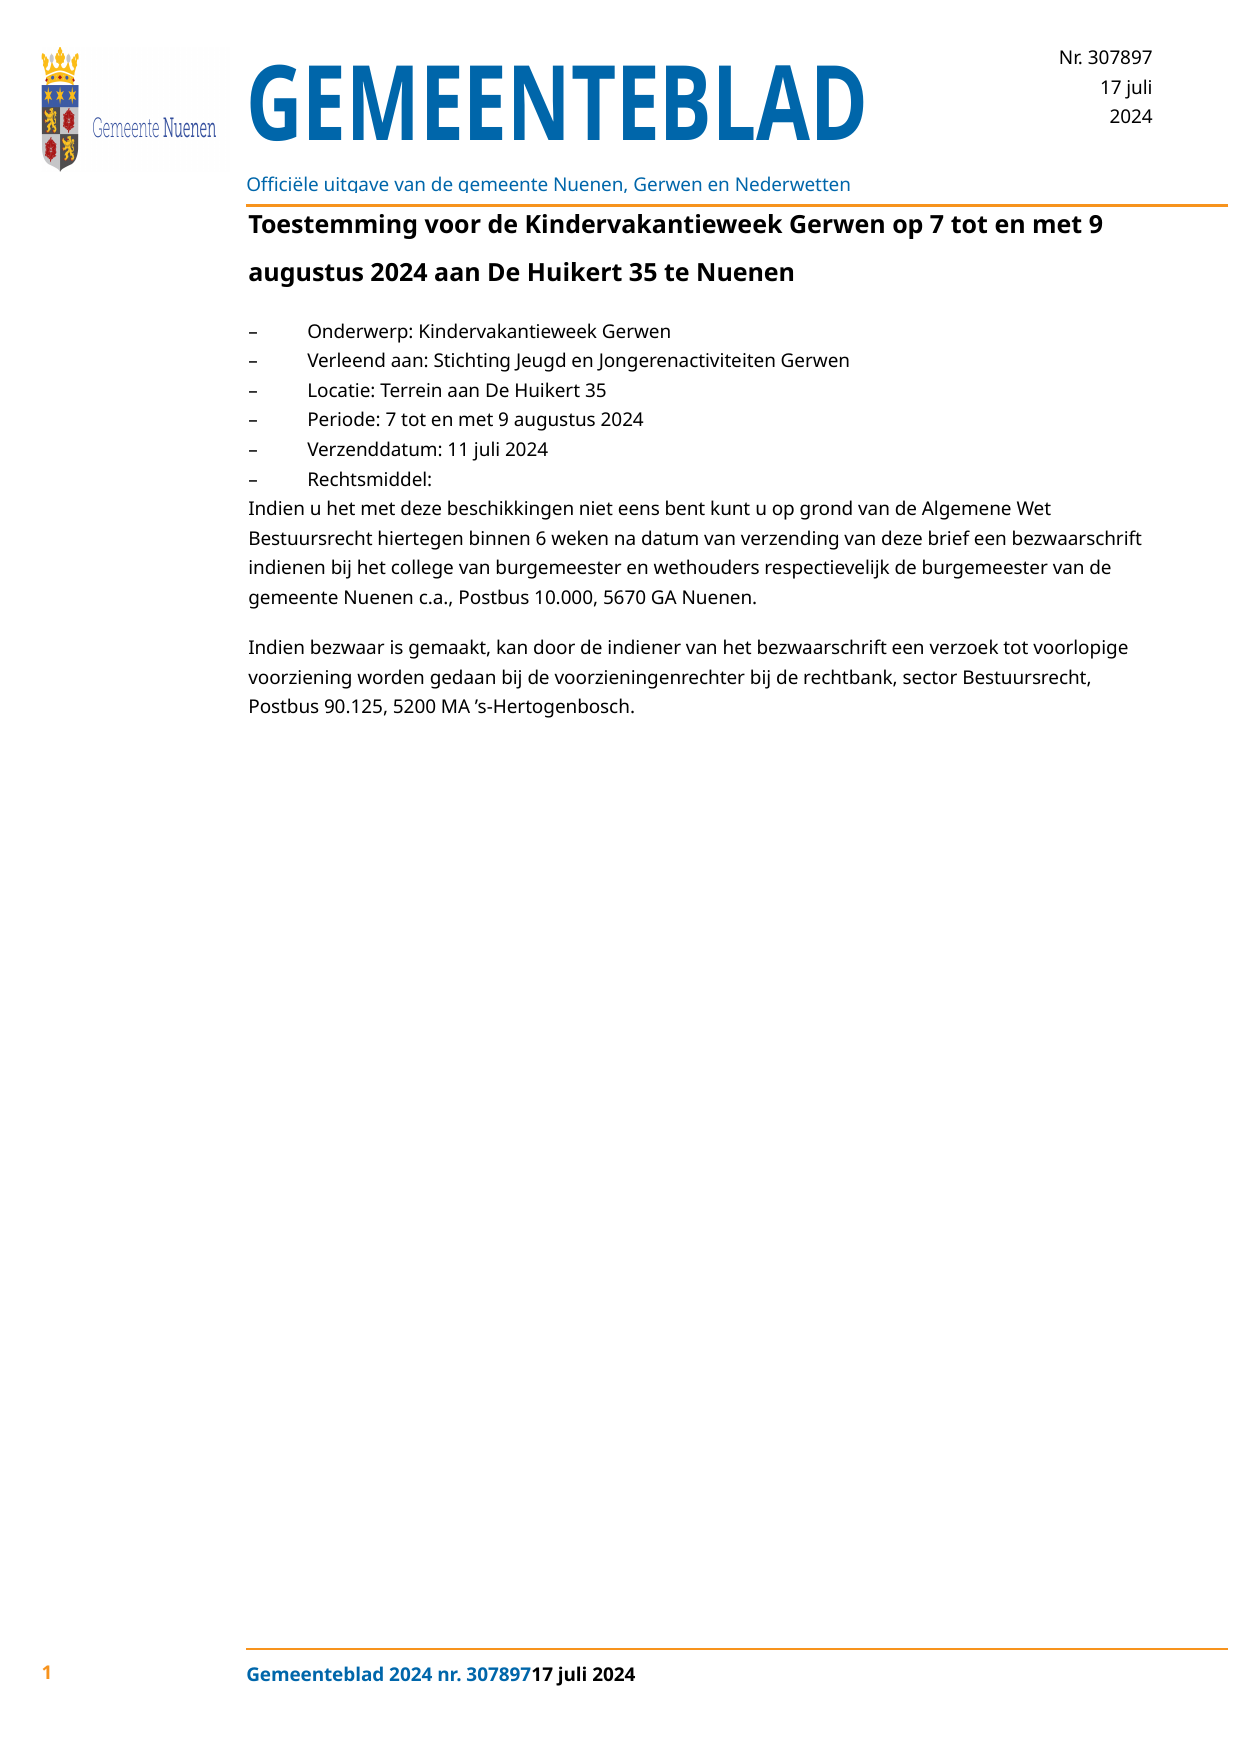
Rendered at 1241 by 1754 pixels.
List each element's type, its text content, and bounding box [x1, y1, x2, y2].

list Periode: 7 tot en met 9 augustus 2024 [248, 407, 1152, 432]
list Verleend aan: Stichting Jeugd en Jongerenactiviteiten Gerwen [248, 347, 1152, 373]
list Verzenddatum: 11 juli 2024 [248, 436, 1152, 462]
text Indien u het met deze beschikkingen niet eens bent kunt u op grond van de Algemene Wet Bestuursrecht hiertegen binnen 6 weken na datum van verzending van deze brief een bezwaarschrift indienen bij het college van burgemeester en wethouders respectievelijk de burgemeester van de gemeente Nuenen c.a., Postbus 10.000, 5670 GA Nuenen. [248, 495, 1152, 610]
picture [41, 47, 231, 172]
list Onderwerp: Kindervakantieweek Gerwen [248, 318, 1152, 344]
list Locatie: Terrein aan De Huikert 35 [248, 377, 1152, 403]
text Indien bezwaar is gemaakt, kan door de indiener van het bezwaarschrift een verzoek tot voorlopige voorziening worden gedaan bij de voorzieningenrechter bij de rechtbank, sector Bestuursrecht, Postbus 90.125, 5200 MA ’s-Hertogenbosch. [248, 634, 1152, 719]
list Rechtsmiddel: [248, 466, 1152, 492]
text Toestemming voor de Kindervakantieweek Gerwen op 7 tot en met 9 augustus 2024 aan De Huikert 35 te Nuenen [248, 207, 1152, 288]
